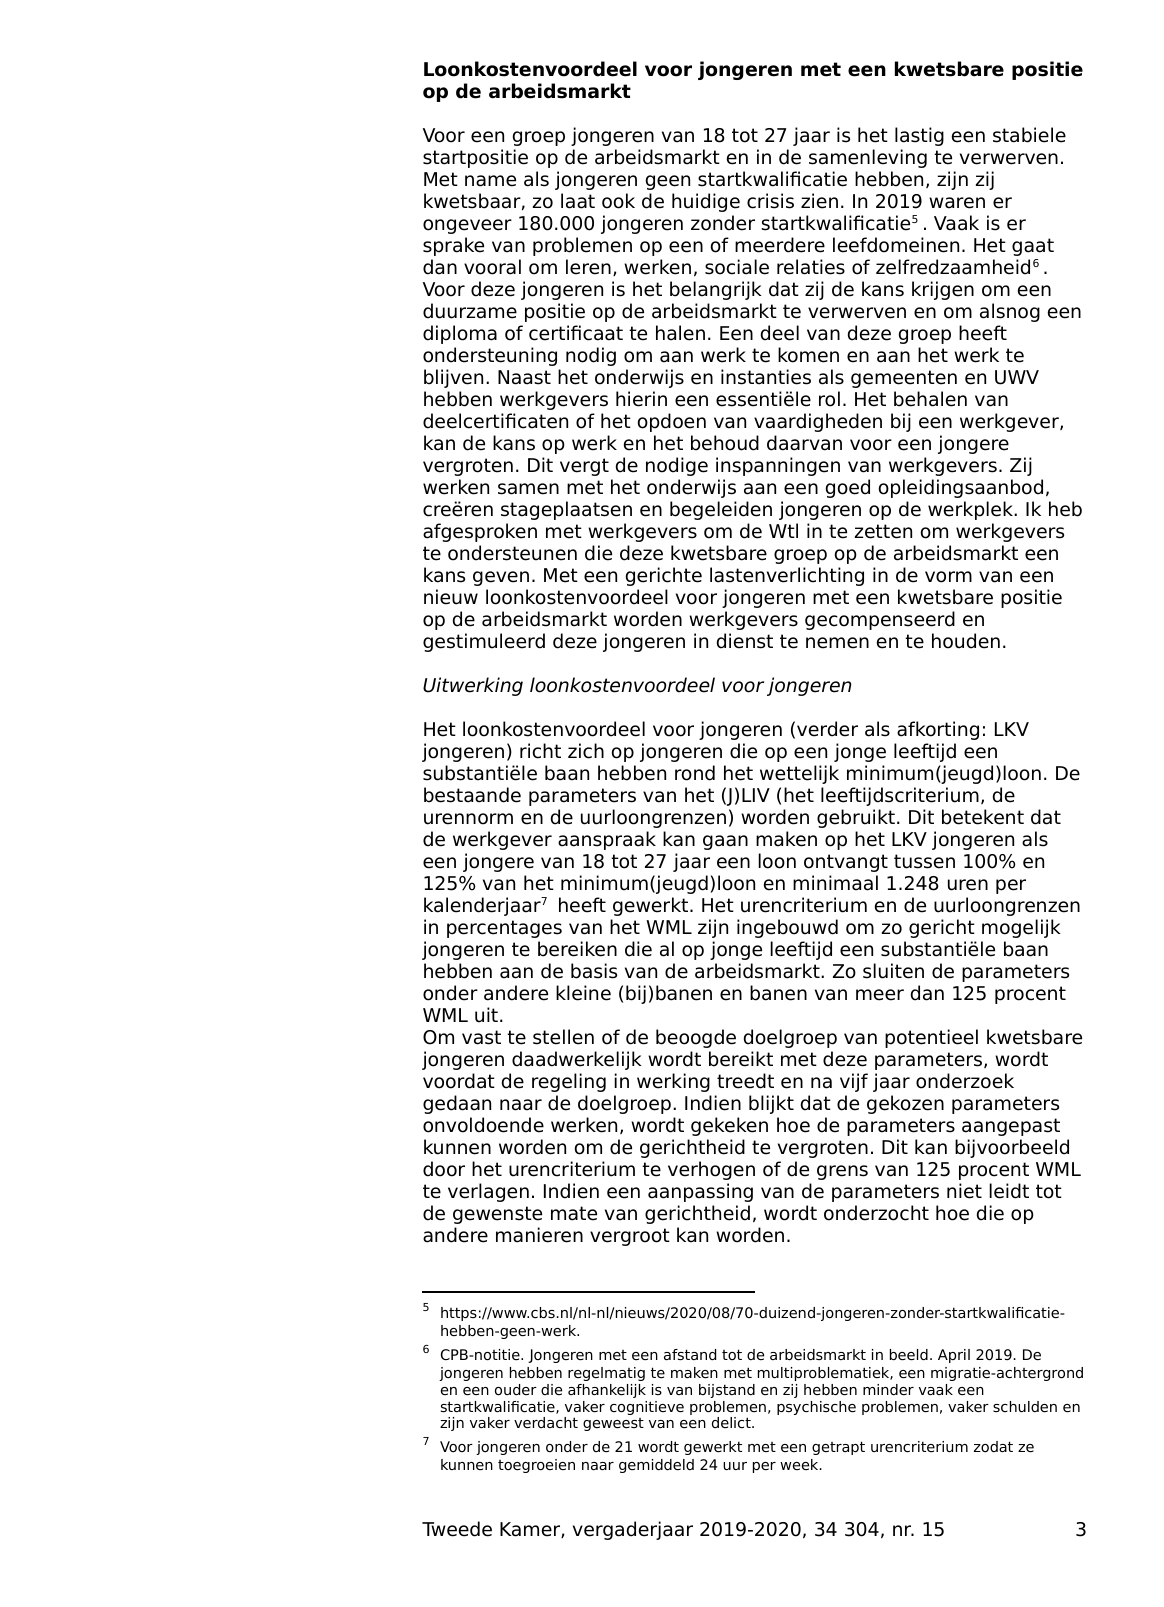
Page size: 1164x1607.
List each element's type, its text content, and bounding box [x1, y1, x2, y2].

text Voor een groep jongeren van 18 tot 27 jaar is het lastig een stabiele startpositie op de arbeidsmarkt en in de samenleving te verwerven. Met name als jongeren geen startkwalificatie hebben, zijn zij kwetsbaar, zo laat ook de huidige crisis zien. In 2019 waren er ongeveer 180.000 jongeren zonder startkwalificatie. Vaak is er sprake van problemen op een of meerdere leefdomeinen. Het gaat dan vooral om leren, werken, sociale relaties of zelfredzaamheid. Voor deze jongeren is het belangrijk dat zij de kans krijgen om een duurzame positie op de arbeidsmarkt te verwerven en om alsnog een diploma of certificaat te halen. Een deel van deze groep heeft ondersteuning nodig om aan werk te komen en aan het werk te blijven. Naast het onderwijs en instanties als gemeenten en UWV hebben werkgevers hierin een essentiële rol. Het behalen van deelcertificaten of het opdoen van vaardigheden bij een werkgever, kan de kans op werk en het behoud daarvan voor een jongere vergroten. Dit vergt de nodige inspanningen van werkgevers. Zij werken samen met het onderwijs aan een goed opleidingsaanbod, creëren stageplaatsen en begeleiden jongeren op de werkplek. Ik heb afgesproken met werkgevers om de Wtl in te zetten om werkgevers te ondersteunen die deze kwetsbare groep op de arbeidsmarkt een kans geven. Met een gerichte lastenverlichting in de vorm van een nieuw loonkostenvoordeel voor jongeren met een kwetsbare positie op de arbeidsmarkt worden werkgevers gecompenseerd en gestimuleerd deze jongeren in dienst te nemen en te houden. [422, 125, 1087, 653]
text CPB-notitie. Jongeren met een afstand tot de arbeidsmarkt in beeld. April 2019. De jongeren hebben regelmatig te maken met multiproblematiek, een migratie-achtergrond en een ouder die afhankelijk is van bijstand en zij hebben minder vaak een startkwalificatie, vaker cognitieve problemen, psychische problemen, vaker schulden en zijn vaker verdacht geweest van een delict. [422, 1343, 1087, 1432]
text Voor jongeren onder de 21 wordt gewerkt met een getrapt urencriterium zodat ze kunnen toegroeien naar gemiddeld 24 uur per week. [422, 1435, 1087, 1474]
text Om vast te stellen of de beoogde doelgroep van potentieel kwetsbare jongeren daadwerkelijk wordt bereikt met deze parameters, wordt voordat de regeling in werking treedt en na vijf jaar onderzoek gedaan naar de doelgroep. Indien blijkt dat de gekozen parameters onvoldoende werken, wordt gekeken hoe de parameters aangepast kunnen worden om de gerichtheid te vergroten. Dit kan bijvoorbeeld door het urencriterium te verhogen of de grens van 125 procent WML te verlagen. Indien een aanpassing van de parameters niet leidt tot de gewenste mate van gerichtheid, wordt onderzocht hoe die op andere manieren vergroot kan worden. [422, 1027, 1087, 1247]
subtitle Uitwerking loonkostenvoordeel voor jongeren [422, 675, 1087, 697]
text Het loonkostenvoordeel voor jongeren (verder als afkorting: LKV jongeren) richt zich op jongeren die op een jonge leeftijd een substantiële baan hebben rond het wettelijk minimum(jeugd)loon. De bestaande parameters van het (J)LIV (het leeftijdscriterium, de urennorm en de uurloongrenzen) worden gebruikt. Dit betekent dat de werkgever aanspraak kan gaan maken op het LKV jongeren als een jongere van 18 tot 27 jaar een loon ontvangt tussen 100% en 125% van het minimum(jeugd)loon en minimaal 1.248 uren per kalenderjaar heeft gewerkt. Het urencriterium en de uurloongrenzen in percentages van het WML zijn ingebouwd om zo gericht mogelijk jongeren te bereiken die al op jonge leeftijd een substantiële baan hebben aan de basis van de arbeidsmarkt. Zo sluiten de parameters onder andere kleine (bij)banen en banen van meer dan 125 procent WML uit. [422, 719, 1087, 1027]
text https://www.cbs.nl/nl-nl/nieuws/2020/08/70-duizend-jongeren-zonder-startkwalificatie-hebben-geen-werk. [422, 1301, 1087, 1340]
subtitle Loonkostenvoordeel voor jongeren met een kwetsbare positie op de arbeidsmarkt [422, 59, 1087, 103]
